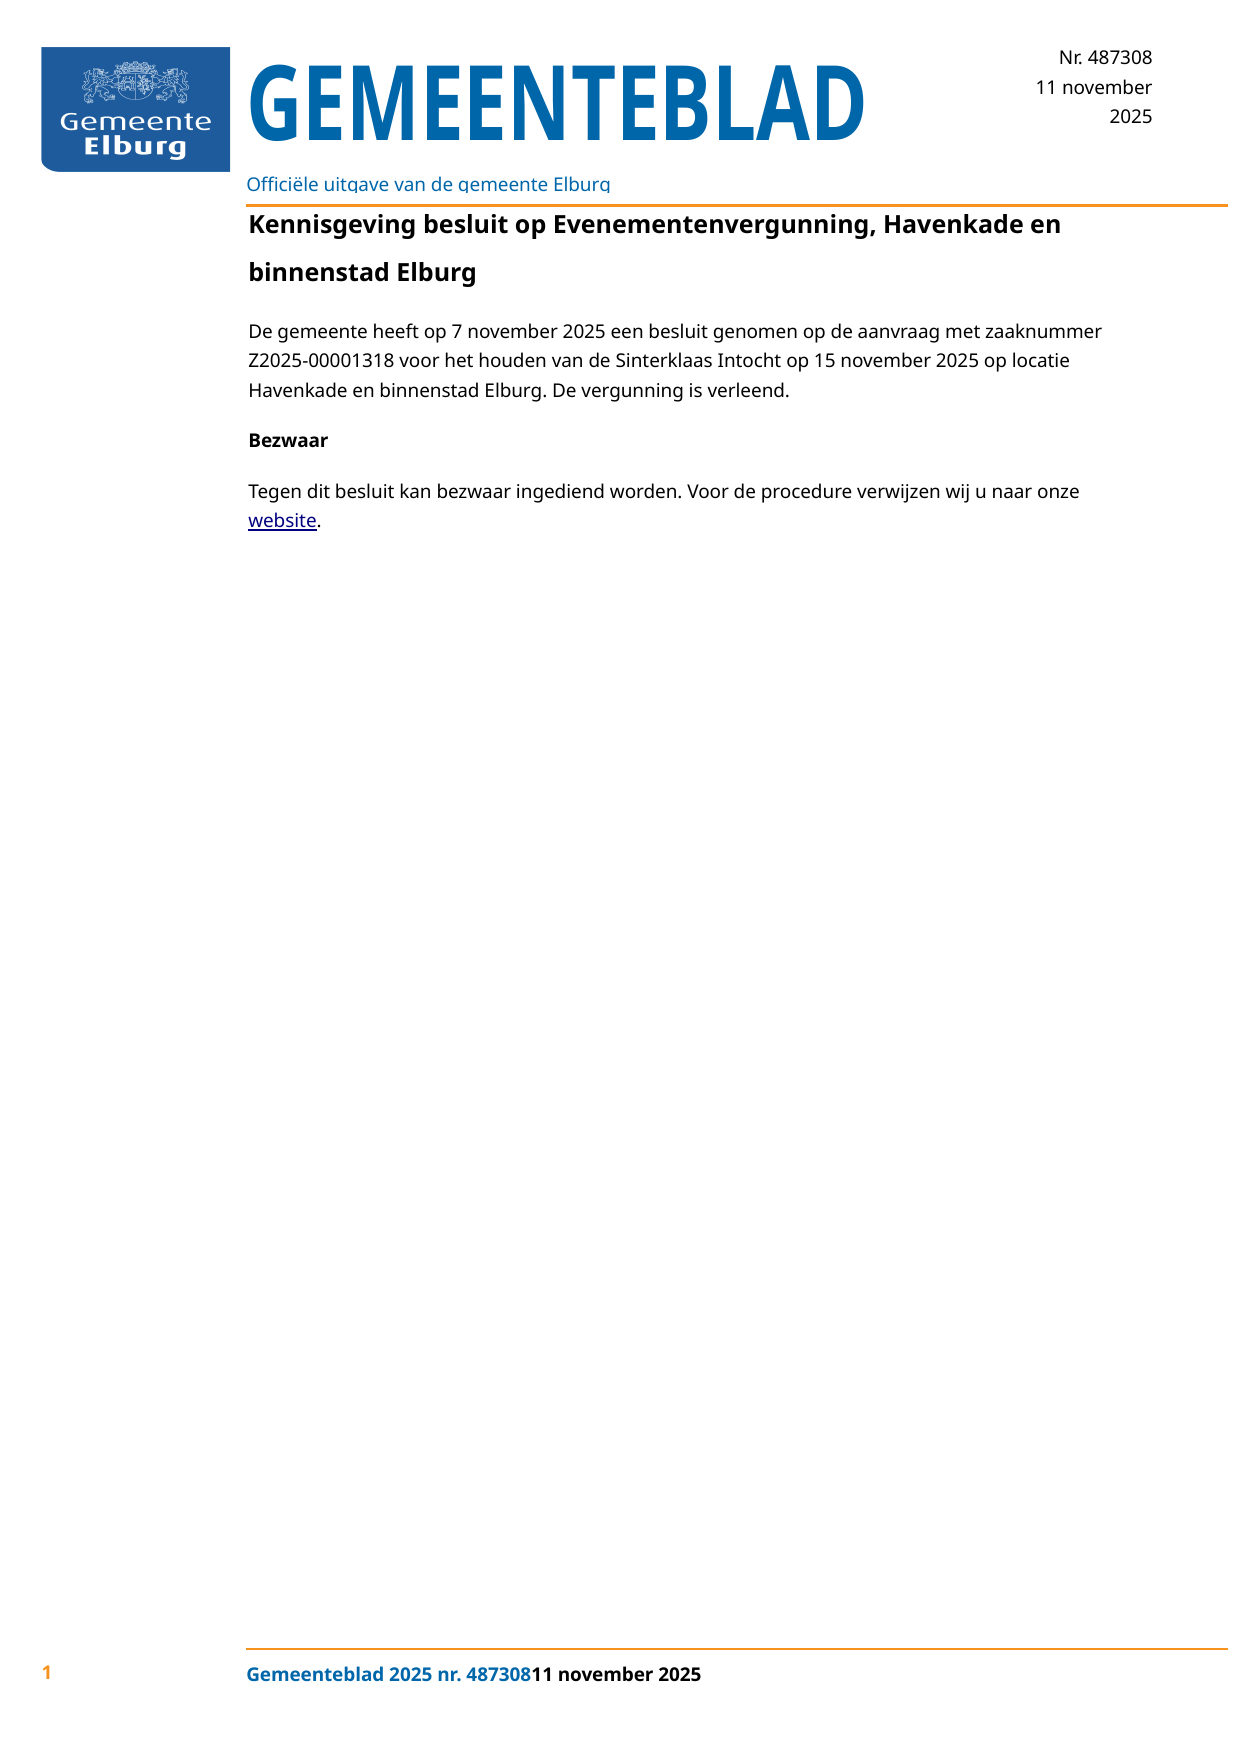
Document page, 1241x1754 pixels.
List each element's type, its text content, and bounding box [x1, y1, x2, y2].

text Bezwaar [248, 427, 1152, 453]
text Tegen dit besluit kan bezwaar ingediend worden. Voor de procedure verwijzen wij u naar onze website. [248, 478, 1152, 533]
text De gemeente heeft op 7 november 2025 een besluit genomen op de aanvraag met zaaknummer Z2025-00001318 voor het houden van de Sinterklaas Intocht op 15 november 2025 op locatie Havenkade en binnenstad Elburg. De vergunning is verleend. [248, 318, 1152, 403]
text Kennisgeving besluit op Evenementenvergunning, Havenkade en binnenstad Elburg [248, 207, 1152, 288]
picture [41, 47, 231, 172]
